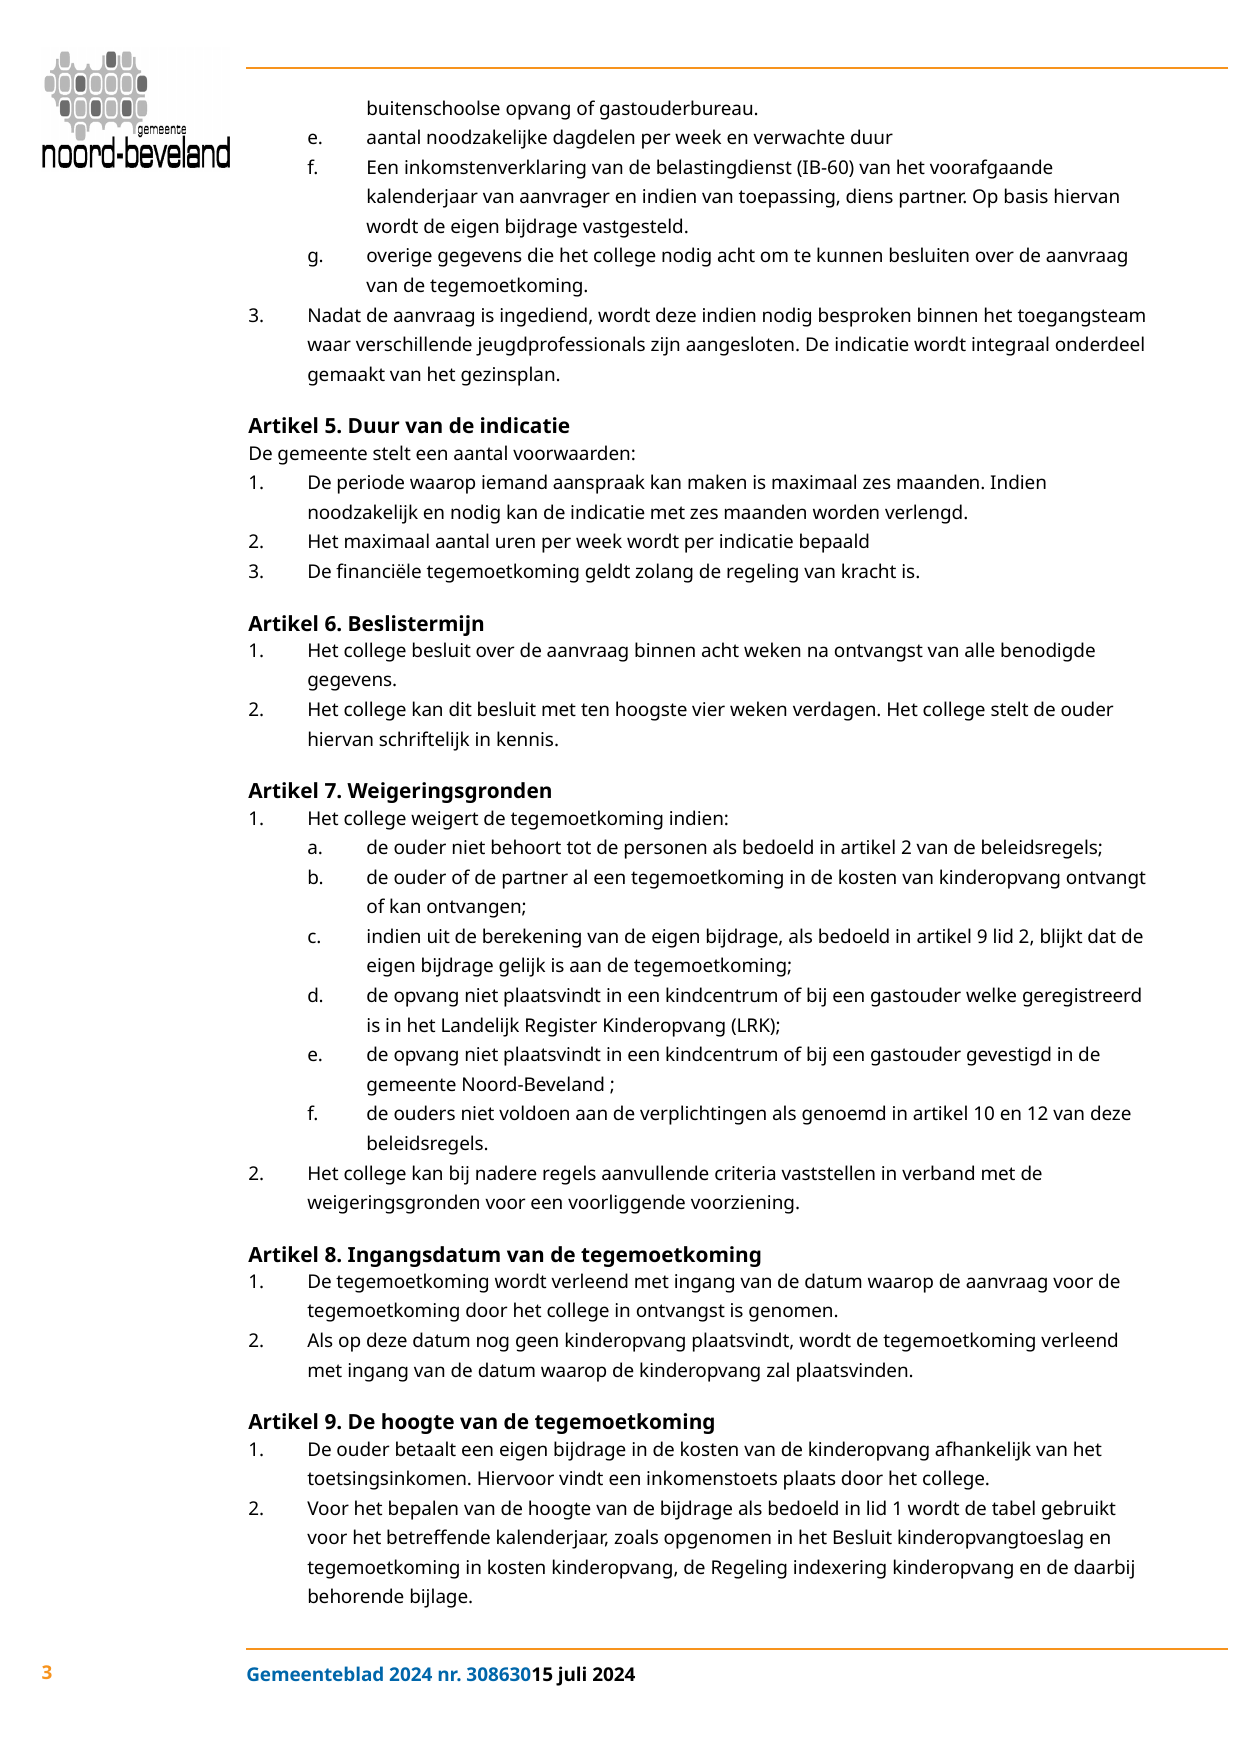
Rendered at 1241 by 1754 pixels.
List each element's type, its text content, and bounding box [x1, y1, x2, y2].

list indien uit de berekening van de eigen bijdrage, als bedoeld in artikel 9 lid 2, blijkt dat de eigen bijdrage gelijk is aan de tegemoetkoming; [307, 923, 1152, 978]
list de ouder of de partner al een tegemoetkoming in de kosten van kinderopvang ontvangt of kan ontvangen; [307, 864, 1152, 919]
list overige gegevens die het college nodig acht om te kunnen besluiten over de aanvraag van de tegemoetkoming. [307, 243, 1152, 298]
list Nadat de aanvraag is ingediend, wordt deze indien nodig besproken binnen het toegangsteam waar verschillende jeugdprofessionals zijn aangesloten. De indicatie wordt integraal onderdeel gemaakt van het gezinsplan. [248, 302, 1152, 387]
list De ouder betaalt een eigen bijdrage in de kosten van de kinderopvang afhankelijk van het toetsingsinkomen. Hiervoor vindt een inkomenstoets plaats door het college. [248, 1436, 1152, 1491]
list de ouders niet voldoen aan de verplichtingen als genoemd in artikel 10 en 12 van deze beleidsregels. [307, 1101, 1152, 1156]
text Artikel 7. Weigeringsgronden [248, 776, 1152, 805]
list de ouder niet behoort tot de personen als bedoeld in artikel 2 van de beleidsregels; [307, 834, 1152, 860]
text Artikel 5. Duur van de indicatie [248, 411, 1152, 440]
list De periode waarop iemand aanspraak kan maken is maximaal zes maanden. Indien noodzakelijk en nodig kan de indicatie met zes maanden worden verlengd. [248, 469, 1152, 525]
list Het college kan dit besluit met ten hoogste vier weken verdagen. Het college stelt de ouder hiervan schriftelijk in kennis. [248, 696, 1152, 752]
list de opvang niet plaatsvindt in een kindcentrum of bij een gastouder welke geregistreerd is in het Landelijk Register Kinderopvang (LRK); [307, 982, 1152, 1037]
list Het college weigert de tegemoetkoming indien: [248, 805, 1152, 830]
list De tegemoetkoming wordt verleend met ingang van de datum waarop de aanvraag voor de tegemoetkoming door het college in ontvangst is genomen. [248, 1268, 1152, 1323]
list Het maximaal aantal uren per week wordt per indicatie bepaald [248, 529, 1152, 554]
picture [41, 47, 231, 172]
list de opvang niet plaatsvindt in een kindcentrum of bij een gastouder gevestigd in de gemeente Noord-Beveland ; [307, 1041, 1152, 1097]
list De financiële tegemoetkoming geldt zolang de regeling van kracht is. [248, 558, 1152, 584]
text Artikel 9. De hoogte van de tegemoetkoming [248, 1407, 1152, 1436]
list Het college besluit over de aanvraag binnen acht weken na ontvangst van alle benodigde gegevens. [248, 637, 1152, 692]
list Het college kan bij nadere regels aanvullende criteria vaststellen in verband met de weigeringsgronden voor een voorliggende voorziening. [248, 1160, 1152, 1215]
text De gemeente stelt een aantal voorwaarden: [248, 440, 1152, 466]
text Artikel 6. Beslistermijn [248, 609, 1152, 637]
list Voor het bepalen van de hoogte van de bijdrage als bedoeld in lid 1 wordt de tabel gebruikt voor het betreffende kalenderjaar, zoals opgenomen in het Besluit kinderopvangtoeslag en tegemoetkoming in kosten kinderopvang, de Regeling indexering kinderopvang en de daarbij behorende bijlage. [248, 1495, 1152, 1609]
list Als op deze datum nog geen kinderopvang plaatsvindt, wordt de tegemoetkoming verleend met ingang van de datum waarop de kinderopvang zal plaatsvinden. [248, 1327, 1152, 1383]
list Een inkomstenverklaring van de belastingdienst (IB-60) van het voorafgaande kalenderjaar van aanvrager en indien van toepassing, diens partner. Op basis hiervan wordt de eigen bijdrage vastgesteld. [307, 154, 1152, 239]
list buitenschoolse opvang of gastouderbureau. [307, 95, 1152, 121]
list aantal noodzakelijke dagdelen per week en verwachte duur [307, 124, 1152, 150]
text Artikel 8. Ingangsdatum van de tegemoetkoming [248, 1240, 1152, 1268]
